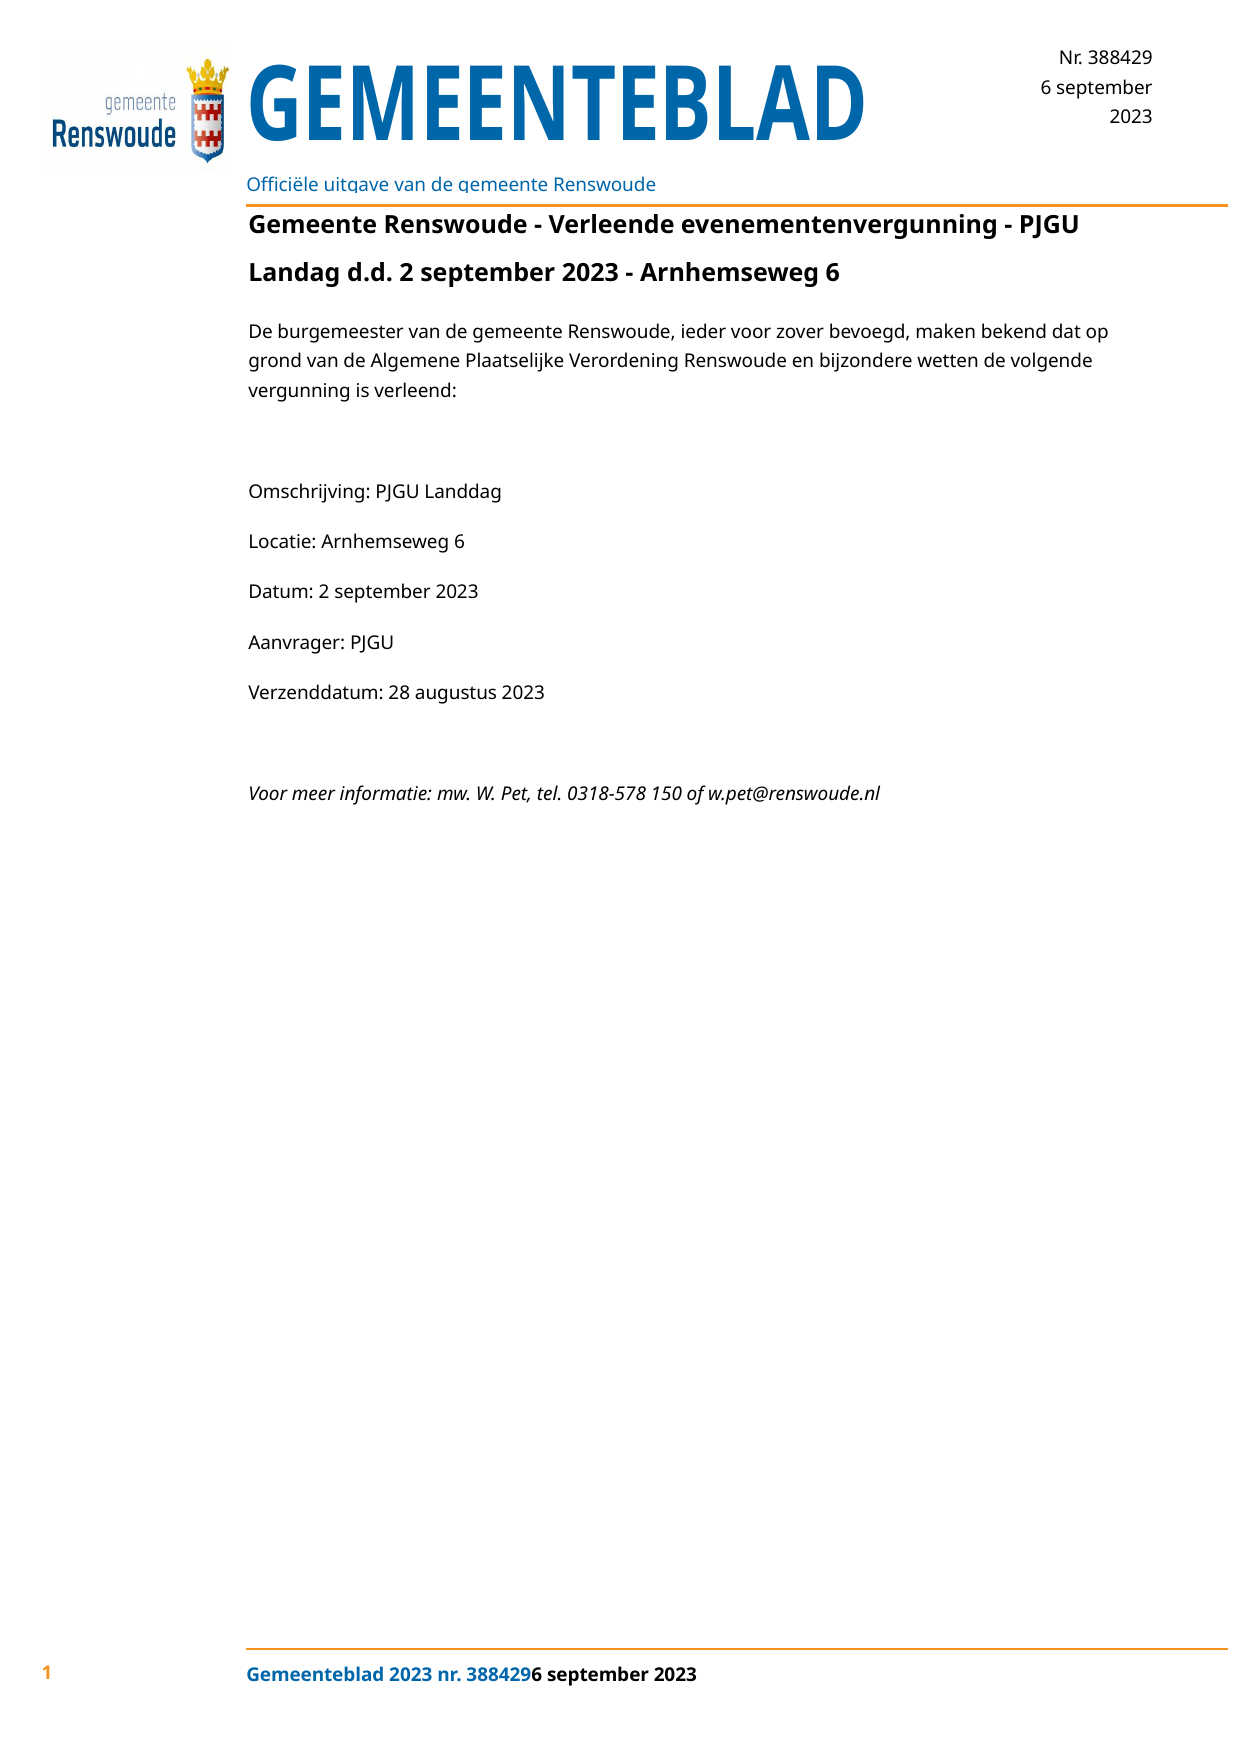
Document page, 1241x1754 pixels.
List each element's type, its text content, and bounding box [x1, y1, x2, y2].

text Voor meer informatie: mw. W. Pet, tel. 0318-578 150 of w.pet@renswoude.nl [248, 780, 1152, 806]
text Omschrijving: PJGU Landdag [248, 478, 1152, 504]
text Datum: 2 september 2023 [248, 579, 1152, 604]
text Locatie: Arnhemseweg 6 [248, 528, 1152, 554]
picture [41, 47, 231, 172]
text Aanvrager: PJGU [248, 629, 1152, 655]
text De burgemeester van de gemeente Renswoude, ieder voor zover bevoegd, maken bekend dat op grond van de Algemene Plaatselijke Verordening Renswoude en bijzondere wetten de volgende vergunning is verleend: [248, 318, 1152, 403]
text Verzenddatum: 28 augustus 2023 [248, 679, 1152, 705]
text Gemeente Renswoude - Verleende evenementenvergunning - PJGU Landag d.d. 2 september 2023 - Arnhemseweg 6 [248, 207, 1152, 288]
